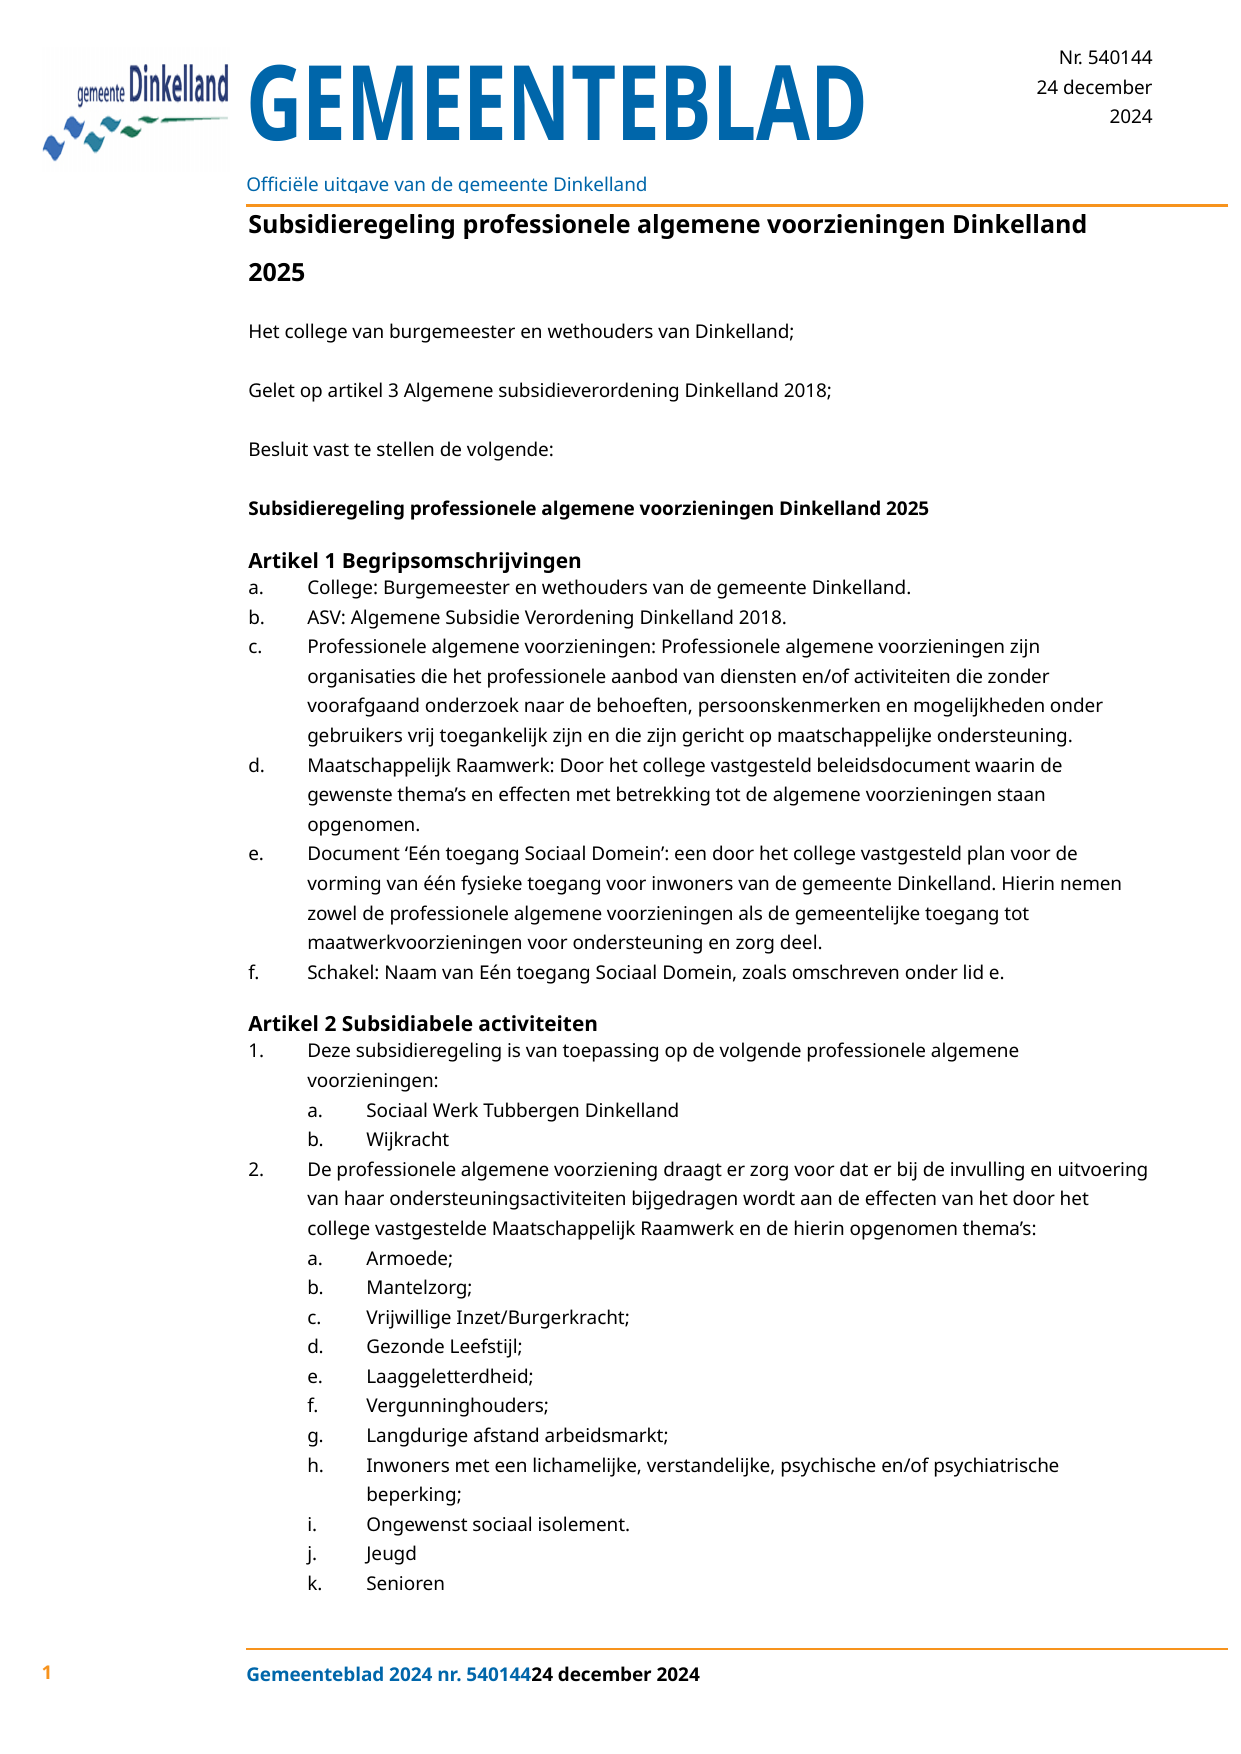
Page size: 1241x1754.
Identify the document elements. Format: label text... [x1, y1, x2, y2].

list Senioren [307, 1570, 1152, 1596]
list Armoede; [307, 1245, 1152, 1271]
text Besluit vast te stellen de volgende: [248, 436, 1152, 462]
list Maatschappelijk Raamwerk: Door het college vastgesteld beleidsdocument waarin de gewenste thema’s en effecten met betrekking tot de algemene voorzieningen staan opgenomen. [248, 752, 1152, 837]
text Subsidieregeling professionele algemene voorzieningen Dinkelland 2025 [248, 207, 1152, 288]
list Laaggeletterdheid; [307, 1363, 1152, 1389]
list Wijkracht [307, 1126, 1152, 1152]
list Deze subsidieregeling is van toepassing op de volgende professionele algemene voorzieningen: [248, 1038, 1152, 1093]
list Gezonde Leefstijl; [307, 1333, 1152, 1359]
list Document ‘Eén toegang Sociaal Domein’: een door het college vastgesteld plan voor de vorming van één fysieke toegang voor inwoners van de gemeente Dinkelland. Hierin nemen zowel de professionele algemene voorzieningen als de gemeentelijke toegang tot maatwerkvoorzieningen voor ondersteuning en zorg deel. [248, 841, 1152, 955]
list Mantelzorg; [307, 1274, 1152, 1300]
text Subsidieregeling professionele algemene voorzieningen Dinkelland 2025 [248, 495, 1152, 521]
list Inwoners met een lichamelijke, verstandelijke, psychische en/of psychiatrische beperking; [307, 1452, 1152, 1507]
list Sociaal Werk Tubbergen Dinkelland [307, 1097, 1152, 1123]
list Vrijwillige Inzet/Burgerkracht; [307, 1304, 1152, 1330]
text Gelet op artikel 3 Algemene subsidieverordening Dinkelland 2018; [248, 377, 1152, 403]
list Langdurige afstand arbeidsmarkt; [307, 1422, 1152, 1448]
list ASV: Algemene Subsidie Verordening Dinkelland 2018. [248, 604, 1152, 629]
list College: Burgemeester en wethouders van de gemeente Dinkelland. [248, 574, 1152, 600]
list Ongewenst sociaal isolement. [307, 1511, 1152, 1537]
picture [41, 47, 231, 172]
text Het college van burgemeester en wethouders van Dinkelland; [248, 318, 1152, 344]
list Jeugd [307, 1541, 1152, 1566]
text Artikel 2 Subsidiabele activiteiten [248, 1009, 1152, 1038]
list Vergunninghouders; [307, 1393, 1152, 1418]
text Artikel 1 Begripsomschrijvingen [248, 546, 1152, 574]
list Schakel: Naam van Eén toegang Sociaal Domein, zoals omschreven onder lid e. [248, 959, 1152, 984]
list Professionele algemene voorzieningen: Professionele algemene voorzieningen zijn organisaties die het professionele aanbod van diensten en/of activiteiten die zonder voorafgaand onderzoek naar de behoeften, persoonskenmerken en mogelijkheden onder gebruikers vrij toegankelijk zijn en die zijn gericht op maatschappelijke ondersteuning. [248, 633, 1152, 748]
list De professionele algemene voorziening draagt er zorg voor dat er bij de invulling en uitvoering van haar ondersteuningsactiviteiten bijgedragen wordt aan de effecten van het door het college vastgestelde Maatschappelijk Raamwerk en de hierin opgenomen thema’s: [248, 1156, 1152, 1241]
